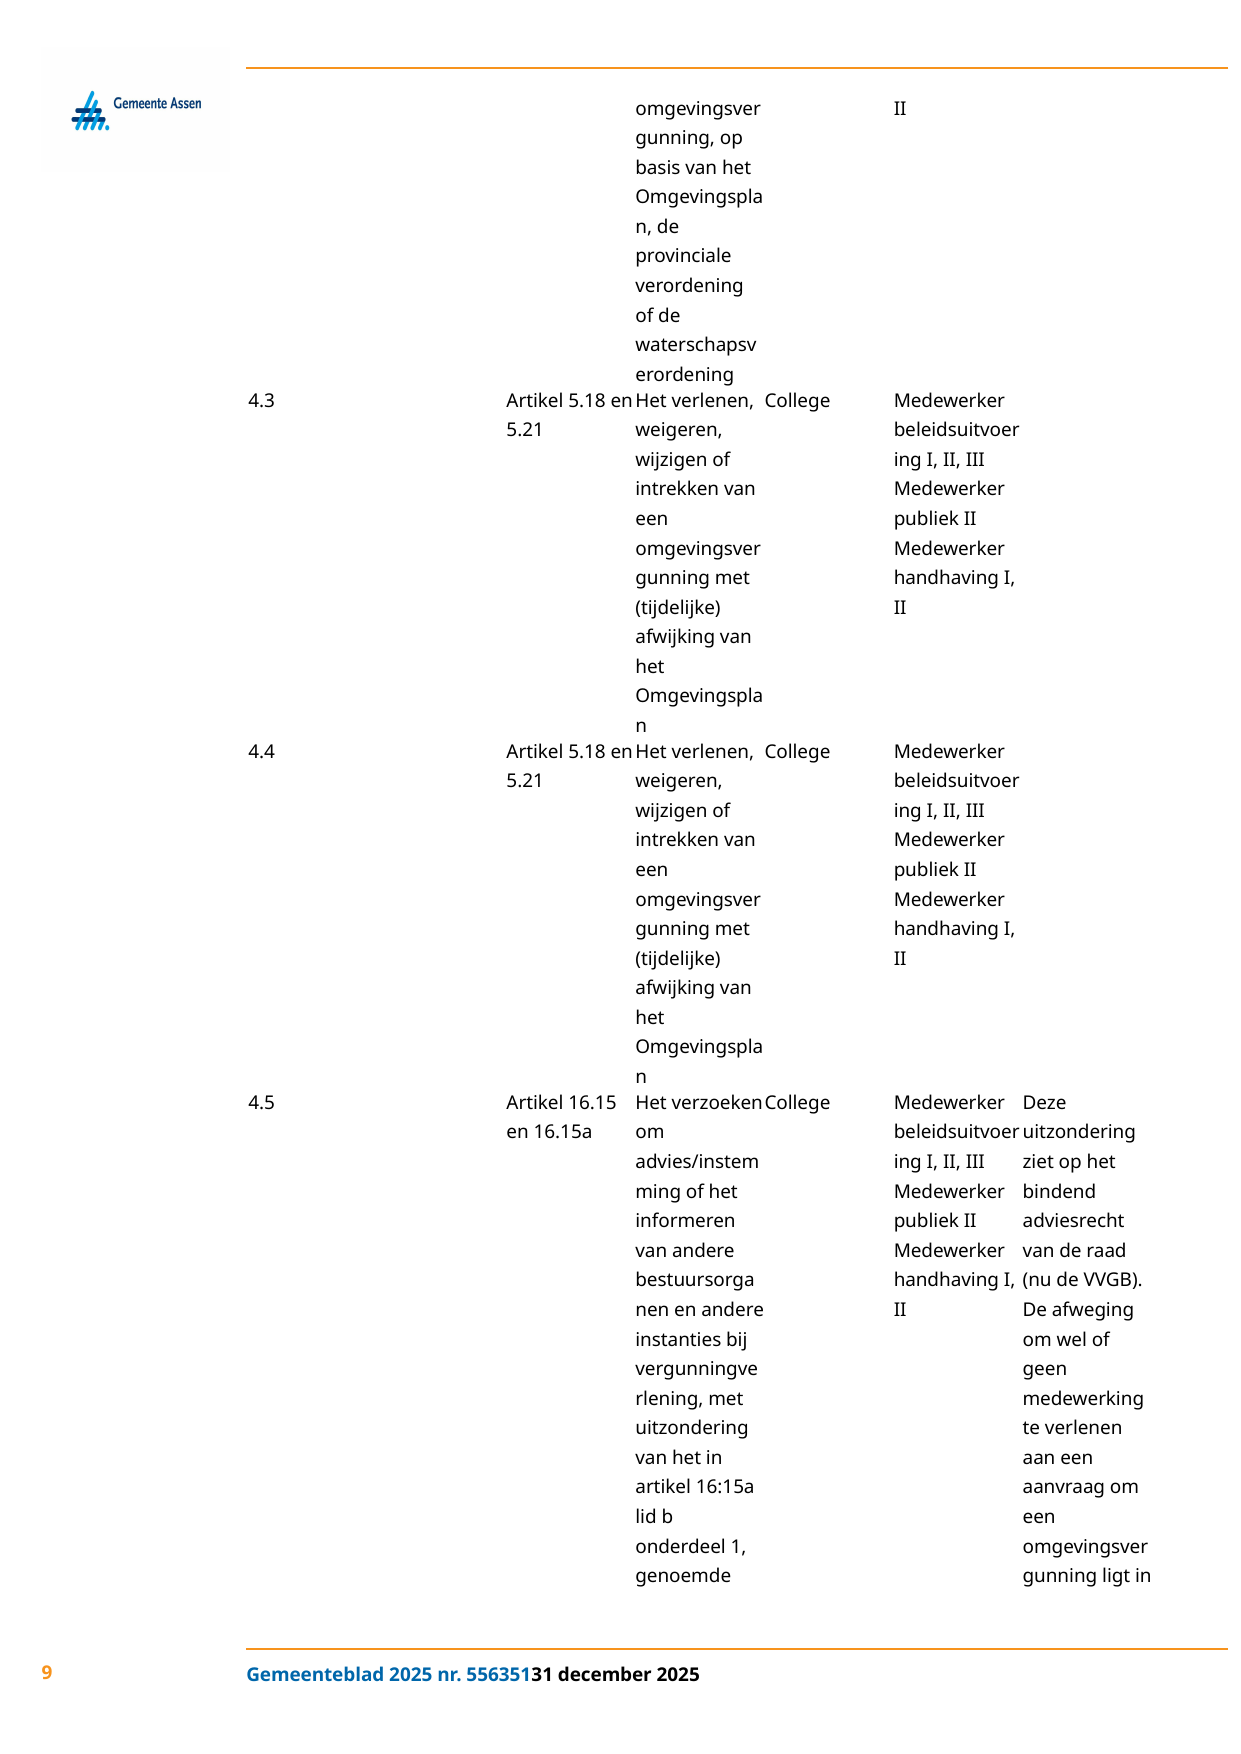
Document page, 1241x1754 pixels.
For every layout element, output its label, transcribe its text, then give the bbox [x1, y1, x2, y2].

table_cell 4.3 [248, 387, 377, 738]
table_cell [1023, 738, 1152, 1089]
table_cell [377, 1089, 506, 1588]
table_cell [377, 738, 506, 1089]
table_cell Het verzoeken om advies/instemming of het informeren van andere bestuursorganen en andere instanties bij vergunningverlening, met uitzondering van het in artikel 16:15a lid b onderdeel 1, genoemde [635, 1089, 764, 1588]
table_cell [1023, 95, 1152, 387]
table_cell [764, 95, 893, 387]
table_cell 4.5 [248, 1089, 377, 1588]
table_cell Artikel 5.18 en 5.21 [506, 738, 635, 1089]
table_cell College [764, 738, 893, 1089]
table_cell II [894, 95, 1022, 387]
table_cell 4.4 [248, 738, 377, 1089]
table_cell College [764, 387, 893, 738]
table_cell [1023, 387, 1152, 738]
table_cell College [764, 1089, 893, 1588]
table_cell Deze uitzondering ziet op het bindend adviesrecht van de raad (nu de VVGB). De afweging om wel of geen medewerking te verlenen aan een aanvraag om een omgevingsvergunning ligt in [1023, 1089, 1152, 1588]
table_cell Artikel 5.18 en 5.21 [506, 387, 635, 738]
table_cell Medewerker beleidsuitvoering I, II, III Medewerker publiek II Medewerker handhaving I, II [894, 387, 1022, 738]
table_cell Medewerker beleidsuitvoering I, II, III Medewerker publiek II Medewerker handhaving I, II [894, 738, 1022, 1089]
table_cell [506, 95, 635, 387]
table_cell [377, 95, 506, 387]
table_cell Het verlenen, weigeren, wijzigen of intrekken van een omgevingsvergunning met (tijdelijke) afwijking van het Omgevingsplan [635, 387, 764, 738]
table_cell Artikel 16.15 en 16.15a [506, 1089, 635, 1588]
table_cell [377, 387, 506, 738]
picture [41, 47, 231, 172]
table_cell Medewerker beleidsuitvoering I, II, III Medewerker publiek II Medewerker handhaving I, II [894, 1089, 1022, 1588]
table_cell omgevingsvergunning, op basis van het Omgevingsplan, de provinciale verordening of de waterschapsverordening [635, 95, 764, 387]
table_cell [248, 95, 377, 387]
table_cell Het verlenen, weigeren, wijzigen of intrekken van een omgevingsvergunning met (tijdelijke) afwijking van het Omgevingsplan [635, 738, 764, 1089]
